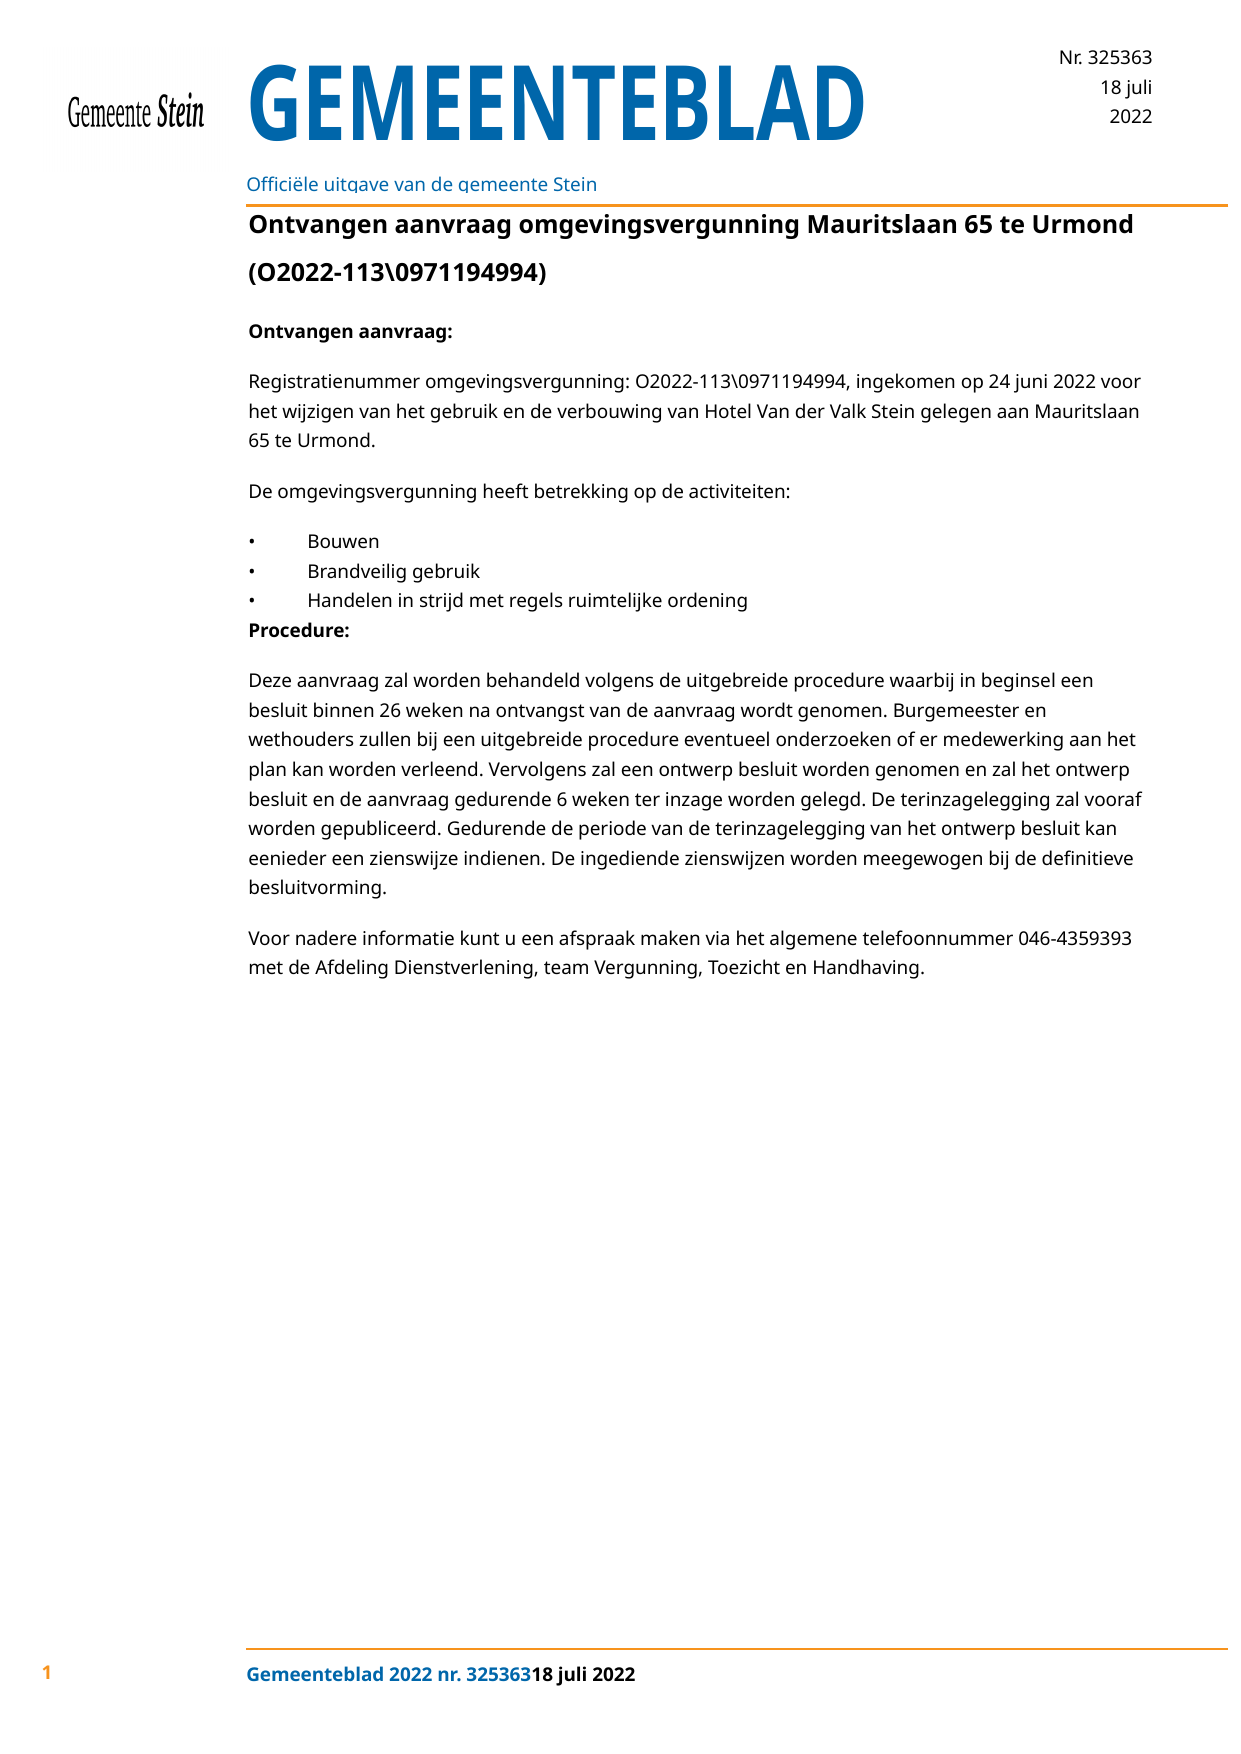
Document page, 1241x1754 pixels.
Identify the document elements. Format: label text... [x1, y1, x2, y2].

list Handelen in strijd met regels ruimtelijke ordening [248, 587, 1152, 613]
list Brandveilig gebruik [248, 558, 1152, 584]
text Voor nadere informatie kunt u een afspraak maken via het algemene telefoonnummer 046-4359393 met de Afdeling Dienstverlening, team Vergunning, Toezicht en Handhaving. [248, 925, 1152, 980]
text Deze aanvraag zal worden behandeld volgens de uitgebreide procedure waarbij in beginsel een besluit binnen 26 weken na ontvangst van de aanvraag wordt genomen. Burgemeester en wethouders zullen bij een uitgebreide procedure eventueel onderzoeken of er medewerking aan het plan kan worden verleend. Vervolgens zal een ontwerp besluit worden genomen en zal het ontwerp besluit en de aanvraag gedurende 6 weken ter inzage worden gelegd. De terinzagelegging zal vooraf worden gepubliceerd. Gedurende de periode van de terinzagelegging van het ontwerp besluit kan eenieder een zienswijze indienen. De ingediende zienswijzen worden meegewogen bij de definitieve besluitvorming. [248, 667, 1152, 900]
text Registratienummer omgevingsvergunning: O2022-113\0971194994, ingekomen op 24 juni 2022 voor het wijzigen van het gebruik en de verbouwing van Hotel Van der Valk Stein gelegen aan Mauritslaan 65 te Urmond. [248, 368, 1152, 453]
text De omgevingsvergunning heeft betrekking op de activiteiten: [248, 478, 1152, 504]
text Ontvangen aanvraag: [248, 318, 1152, 344]
text Ontvangen aanvraag omgevingsvergunning Mauritslaan 65 te Urmond (O2022-113\0971194994) [248, 207, 1152, 288]
picture [41, 47, 231, 172]
list Bouwen [248, 528, 1152, 554]
text Procedure: [248, 617, 1152, 643]
